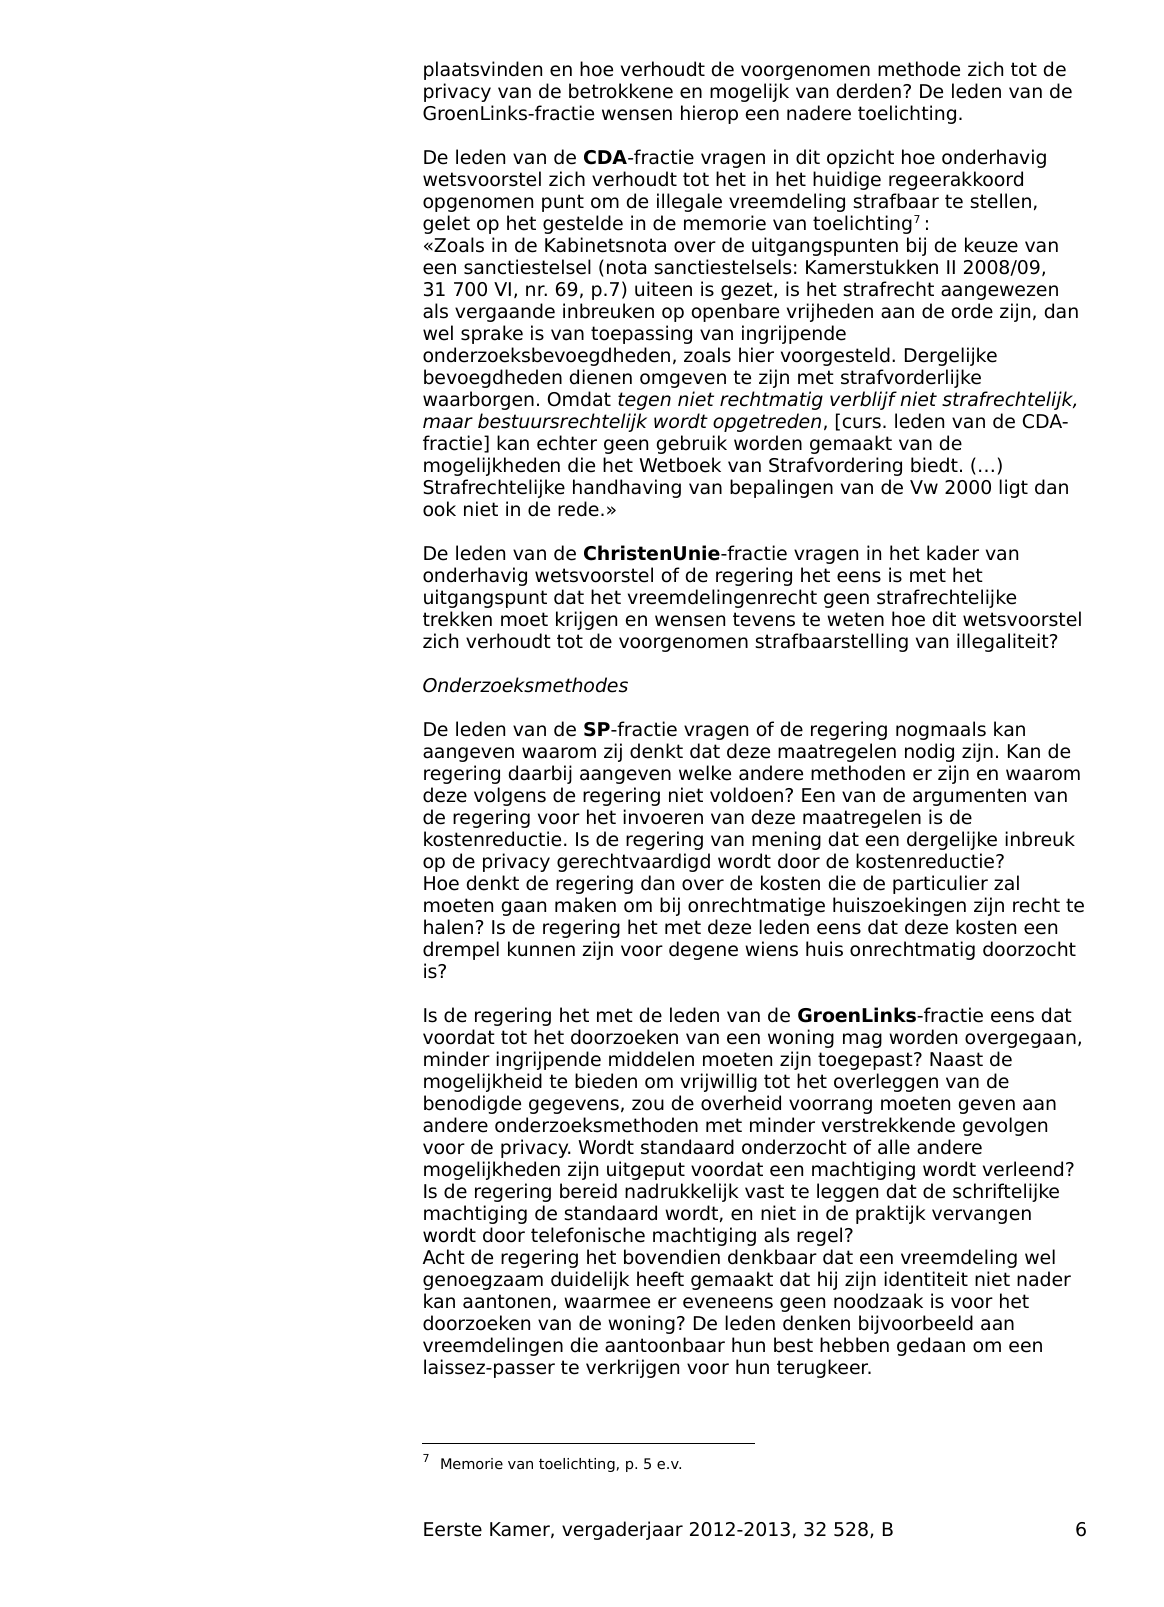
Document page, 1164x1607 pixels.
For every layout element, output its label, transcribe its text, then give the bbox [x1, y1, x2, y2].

text Memorie van toelichting, p. 5 e.v. [422, 1452, 1087, 1474]
text plaatsvinden en hoe verhoudt de voorgenomen methode zich tot de privacy van de betrokkene en mogelijk van derden? De leden van de GroenLinks-fractie wensen hierop een nadere toelichting. [422, 59, 1087, 125]
text Acht de regering het bovendien denkbaar dat een vreemdeling wel genoegzaam duidelijk heeft gemaakt dat hij zijn identiteit niet nader kan aantonen, waarmee er eveneens geen noodzaak is voor het doorzoeken van de woning? De leden denken bijvoorbeeld aan vreemdelingen die aantoonbaar hun best hebben gedaan om een laissez-passer te verkrijgen voor hun terugkeer. [422, 1247, 1087, 1379]
text De leden van de CDA-fractie vragen in dit opzicht hoe onderhavig wetsvoorstel zich verhoudt tot het in het huidige regeerakkoord opgenomen punt om de illegale vreemdeling strafbaar te stellen, gelet op het gestelde in de memorie van toelichting: [422, 147, 1087, 235]
text Is de regering het met de leden van de GroenLinks-fractie eens dat voordat tot het doorzoeken van een woning mag worden overgegaan, minder ingrijpende middelen moeten zijn toegepast? Naast de mogelijkheid te bieden om vrijwillig tot het overleggen van de benodigde gegevens, zou de overheid voorrang moeten geven aan andere onderzoeksmethoden met minder verstrekkende gevolgen voor de privacy. Wordt standaard onderzocht of alle andere mogelijkheden zijn uitgeput voordat een machtiging wordt verleend? Is de regering bereid nadrukkelijk vast te leggen dat de schriftelijke machtiging de standaard wordt, en niet in de praktijk vervangen wordt door telefonische machtiging als regel? [422, 1005, 1087, 1247]
subtitle Onderzoeksmethodes [422, 675, 1087, 697]
text De leden van de ChristenUnie-fractie vragen in het kader van onderhavig wetsvoorstel of de regering het eens is met het uitgangspunt dat het vreemdelingenrecht geen strafrechtelijke trekken moet krijgen en wensen tevens te weten hoe dit wetsvoorstel zich verhoudt tot de voorgenomen strafbaarstelling van illegaliteit? [422, 543, 1087, 653]
text De leden van de SP-fractie vragen of de regering nogmaals kan aangeven waarom zij denkt dat deze maatregelen nodig zijn. Kan de regering daarbij aangeven welke andere methoden er zijn en waarom deze volgens de regering niet voldoen? Een van de argumenten van de regering voor het invoeren van deze maatregelen is de kostenreductie. Is de regering van mening dat een dergelijke inbreuk op de privacy gerechtvaardigd wordt door de kostenreductie? [422, 719, 1087, 873]
text «Zoals in de Kabinetsnota over de uitgangspunten bij de keuze van een sanctiestelsel (nota sanctiestelsels: Kamerstukken II 2008/09, 31 700 VI, nr. 69, p.7) uiteen is gezet, is het strafrecht aangewezen als vergaande inbreuken op openbare vrijheden aan de orde zijn, dan wel sprake is van toepassing van ingrijpende onderzoeksbevoegdheden, zoals hier voorgesteld. Dergelijke bevoegdheden dienen omgeven te zijn met strafvorderlijke waarborgen. Omdat tegen niet rechtmatig verblijf niet strafrechtelijk, maar bestuursrechtelijk wordt opgetreden, [curs. leden van de CDA-fractie] kan echter geen gebruik worden gemaakt van de mogelijkheden die het Wetboek van Strafvordering biedt. (…) Strafrechtelijke handhaving van bepalingen van de Vw 2000 ligt dan ook niet in de rede.» [422, 235, 1087, 521]
text Hoe denkt de regering dan over de kosten die de particulier zal moeten gaan maken om bij onrechtmatige huiszoekingen zijn recht te halen? Is de regering het met deze leden eens dat deze kosten een drempel kunnen zijn voor degene wiens huis onrechtmatig doorzocht is? [422, 873, 1087, 983]
